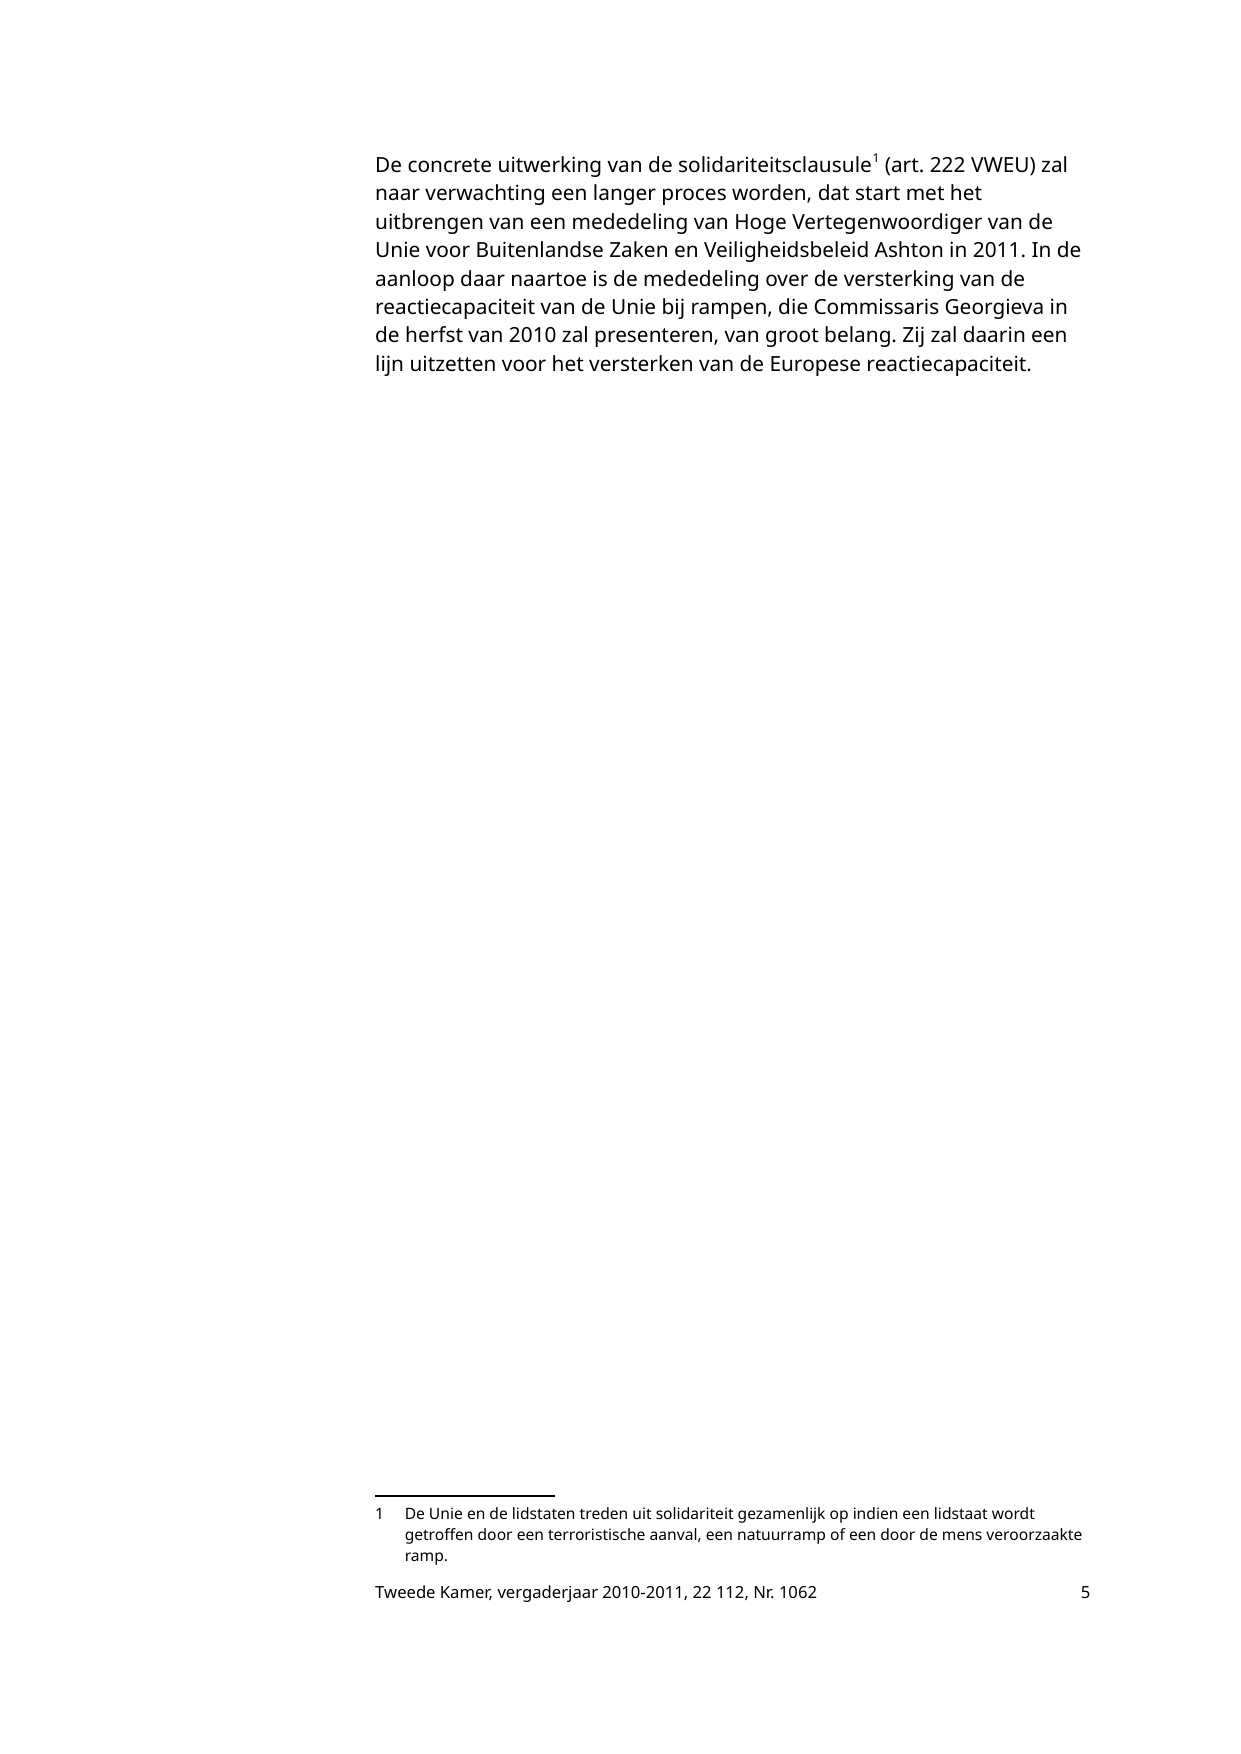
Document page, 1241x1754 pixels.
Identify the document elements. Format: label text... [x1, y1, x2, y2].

text De concrete uitwerking van de solidariteitsclausule (art. 222 VWEU) zal naar verwachting een langer proces worden, dat start met het uitbrengen van een mededeling van Hoge Vertegenwoordiger van de Unie voor Buitenlandse Zaken en Veiligheidsbeleid Ashton in 2011. In de aanloop daar naartoe is de mededeling over de versterking van de reactiecapaciteit van de Unie bij rampen, die Commissaris Georgieva in de herfst van 2010 zal presenteren, van groot belang. Zij zal daarin een lijn uitzetten voor het versterken van de Europese reactiecapaciteit. [375, 150, 1090, 377]
text De Unie en de lidstaten treden uit solidariteit gezamenlijk op indien een lidstaat wordt getroffen door een terroristische aanval, een natuurramp of een door de mens veroorzaakte ramp. [375, 1481, 1090, 1566]
